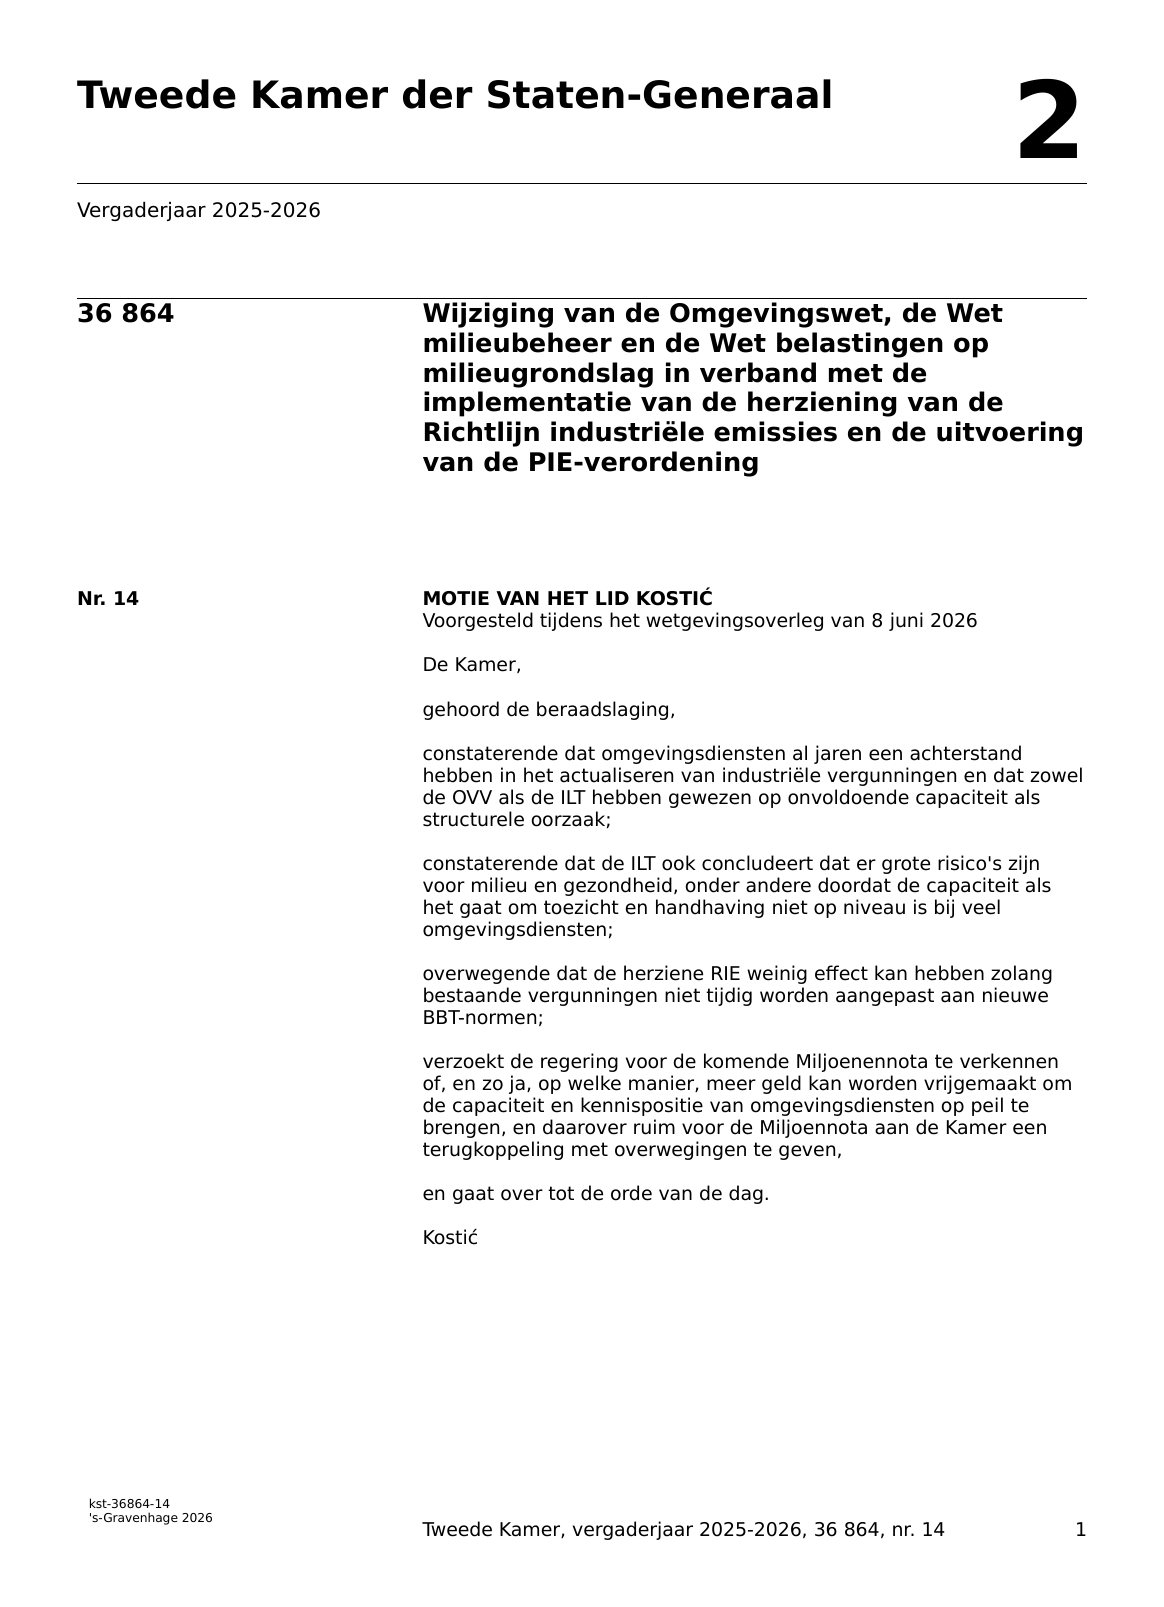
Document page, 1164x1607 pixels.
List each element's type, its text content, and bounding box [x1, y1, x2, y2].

table_header Tweede Kamer der Staten-Generaal [77, 59, 886, 183]
text Voorgesteld tijdens het wetgevingsoverleg van 8 juni 2026 [422, 610, 1087, 632]
text 's-Gravenhage 2026 [88, 1511, 323, 1525]
text verzoekt de regering voor de komende Miljoenennota te verkennen of, en zo ja, op welke manier, meer geld kan worden vrijgemaakt om de capaciteit en kennispositie van omgevingsdiensten op peil te brengen, en daarover ruim voor de Miljoennota aan de Kamer een terugkoppeling met overwegingen te geven, [422, 1051, 1087, 1161]
text constaterende dat omgevingsdiensten al jaren een achterstand hebben in het actualiseren van industriële vergunningen en dat zowel de OVV als de ILT hebben gewezen op onvoldoende capaciteit als structurele oorzaak; [422, 743, 1087, 831]
text overwegende dat de herziene RIE weinig effect kan hebben zolang bestaande vergunningen niet tijdig worden aangepast aan nieuwe BBT-normen; [422, 963, 1087, 1029]
text kst-36864-14 [88, 1497, 323, 1511]
text constaterende dat de ILT ook concludeert dat er grote risico's zijn voor milieu en gezondheid, onder andere doordat de capaciteit als het gaat om toezicht en handhaving niet op niveau is bij veel omgevingsdiensten; [422, 853, 1087, 941]
text gehoord de beraadslaging, [422, 698, 1087, 720]
table_header 2 [886, 59, 1087, 183]
text De Kamer, [422, 654, 1087, 676]
table_cell Vergaderjaar 2025-2026 [77, 184, 1087, 298]
text Kostić [422, 1227, 1087, 1249]
text en gaat over tot de orde van de dag. [422, 1183, 1087, 1205]
subtitle 36 864 Wijziging van de Omgevingswet, de Wet milieubeheer en de Wet belastingen op milieugrondslag in verband met de implementatie van de herziening van de Richtlijn industriële emissies en de uitvoering van de PIE-verordening [77, 299, 1087, 477]
subtitle Nr. 14 MOTIE VAN HET LID KOSTIĆ [77, 588, 1087, 610]
